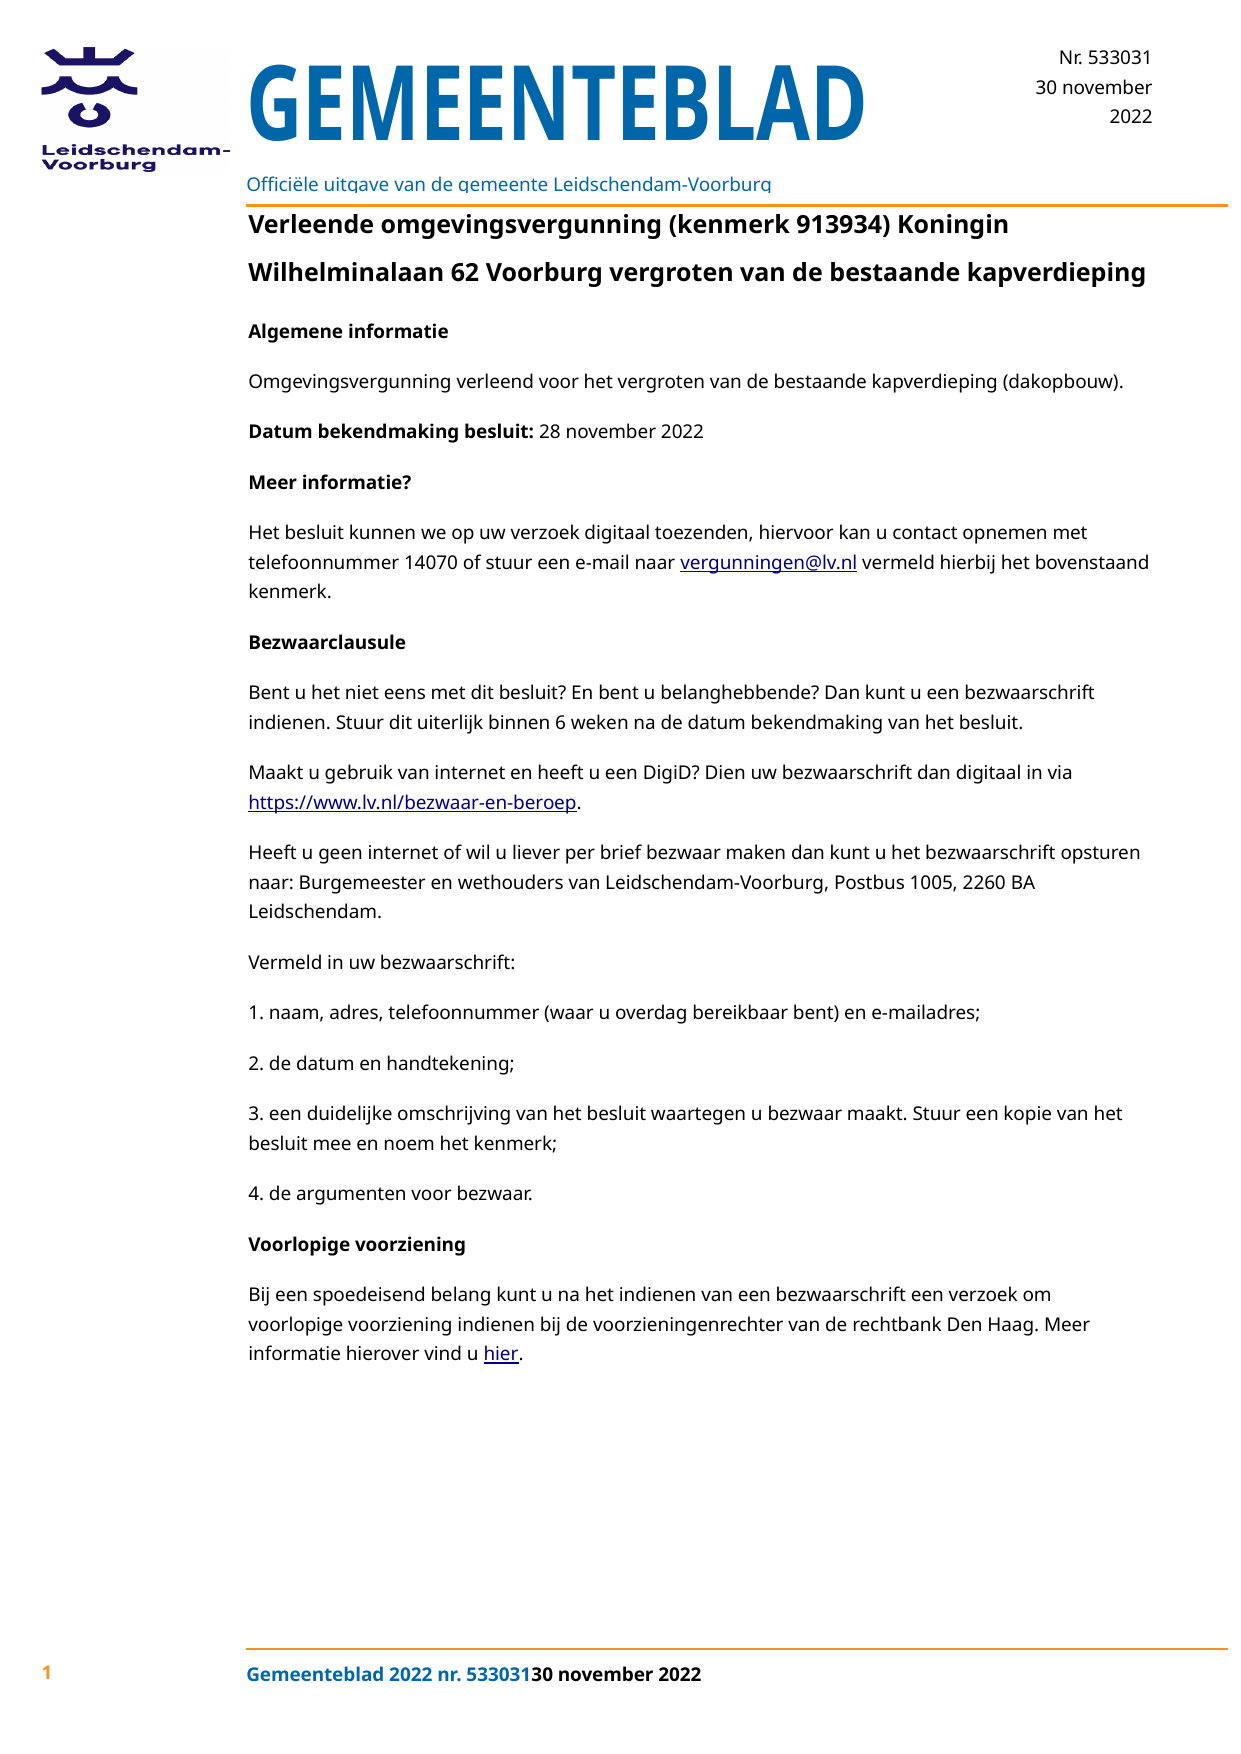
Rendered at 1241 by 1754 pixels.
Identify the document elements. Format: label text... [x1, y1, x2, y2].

text Bij een spoedeisend belang kunt u na het indienen van een bezwaarschrift een verzoek om voorlopige voorziening indienen bij de voorzieningenrechter van de rechtbank Den Haag. Meer informatie hierover vind u hier. [248, 1281, 1152, 1366]
text Omgevingsvergunning verleend voor het vergroten van de bestaande kapverdieping (dakopbouw). [248, 368, 1152, 394]
text Maakt u gebruik van internet en heeft u een DigiD? Dien uw bezwaarschrift dan digitaal in via https://www.lv.nl/bezwaar-en-beroep. [248, 759, 1152, 815]
text Heeft u geen internet of wil u liever per brief bezwaar maken dan kunt u het bezwaarschrift opsturen naar: Burgemeester en wethouders van Leidschendam-Voorburg, Postbus 1005, 2260 BA Leidschendam. [248, 839, 1152, 924]
text 1. naam, adres, telefoonnummer (waar u overdag bereikbaar bent) en e-mailadres; [248, 999, 1152, 1025]
text 3. een duidelijke omschrijving van het besluit waartegen u bezwaar maakt. Stuur een kopie van het besluit mee en noem het kenmerk; [248, 1100, 1152, 1156]
text Het besluit kunnen we op uw verzoek digitaal toezenden, hiervoor kan u contact opnemen met telefoonnummer 14070 of stuur een e-mail naar vergunningen@lv.nl vermeld hierbij het bovenstaand kenmerk. [248, 519, 1152, 604]
text Vermeld in uw bezwaarschrift: [248, 949, 1152, 975]
text Voorlopige voorziening [248, 1231, 1152, 1257]
text Bent u het niet eens met dit besluit? En bent u belanghebbende? Dan kunt u een bezwaarschrift indienen. Stuur dit uiterlijk binnen 6 weken na de datum bekendmaking van het besluit. [248, 679, 1152, 735]
picture [41, 47, 231, 172]
text Meer informatie? [248, 469, 1152, 495]
text 2. de datum en handtekening; [248, 1050, 1152, 1076]
text Algemene informatie [248, 318, 1152, 344]
text Datum bekendmaking besluit: 28 november 2022 [248, 419, 1152, 444]
text Bezwaarclausule [248, 629, 1152, 655]
text Verleende omgevingsvergunning (kenmerk 913934) Koningin Wilhelminalaan 62 Voorburg vergroten van de bestaande kapverdieping [248, 207, 1152, 288]
text 4. de argumenten voor bezwaar. [248, 1180, 1152, 1206]
